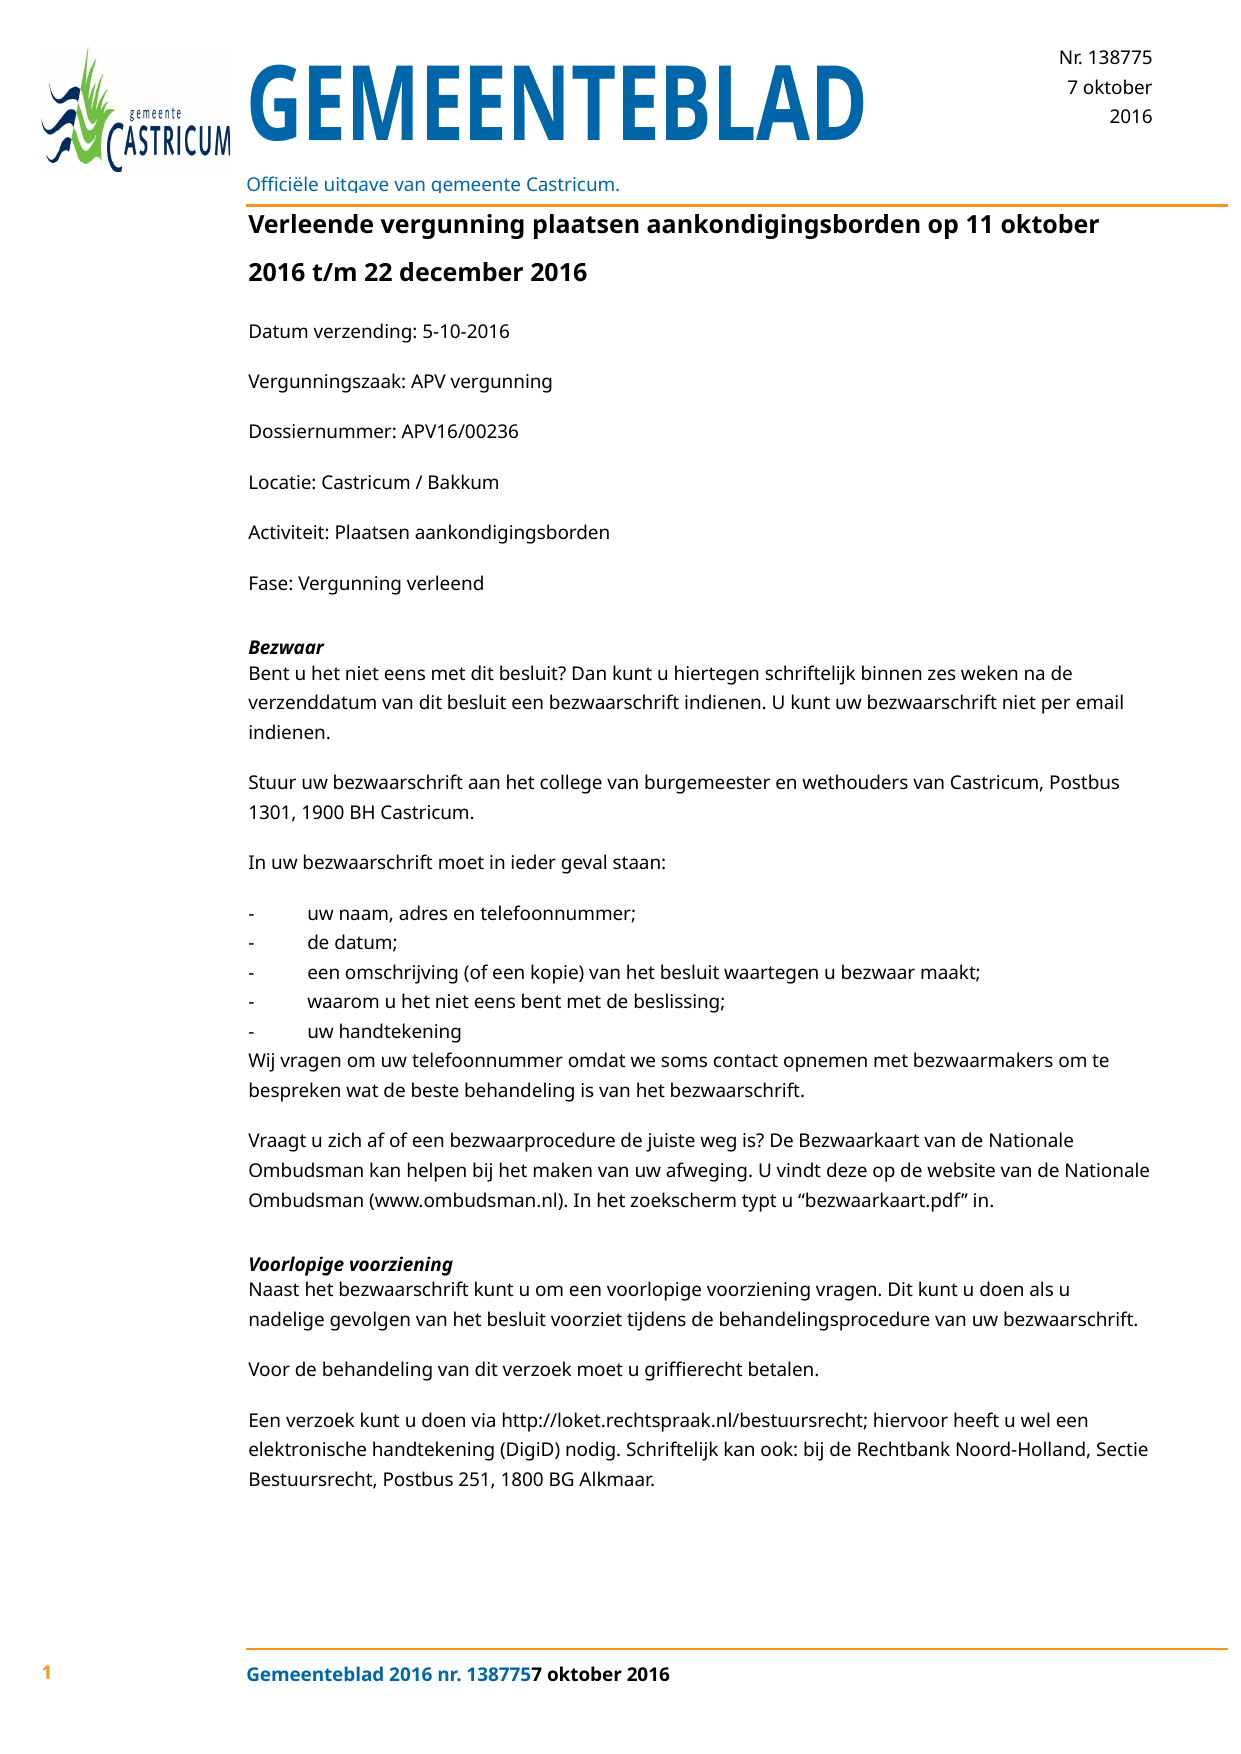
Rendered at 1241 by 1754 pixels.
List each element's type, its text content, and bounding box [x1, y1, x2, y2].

text Naast het bezwaarschrift kunt u om een voorlopige voorziening vragen. Dit kunt u doen als u nadelige gevolgen van het besluit voorziet tijdens de behandelingsprocedure van uw bezwaarschrift. [248, 1276, 1152, 1332]
text In uw bezwaarschrift moet in ieder geval staan: [248, 849, 1152, 875]
text Voor de behandeling van dit verzoek moet u griffierecht betalen. [248, 1356, 1152, 1382]
text Vraagt u zich af of een bezwaarprocedure de juiste weg is? De Bezwaarkaart van de Nationale Ombudsman kan helpen bij het maken van uw afweging. U vindt deze op de website van de Nationale Ombudsman (www.ombudsman.nl). In het zoekscherm typt u “bezwaarkaart.pdf” in. [248, 1128, 1152, 1212]
list de datum; [248, 929, 1152, 955]
list een omschrijving (of een kopie) van het besluit waartegen u bezwaar maakt; [248, 959, 1152, 984]
text Vergunningszaak: APV vergunning [248, 368, 1152, 394]
list waarom u het niet eens bent met de beslissing; [248, 988, 1152, 1014]
text Voorlopige voorziening [248, 1251, 1152, 1276]
text Locatie: Castricum / Bakkum [248, 469, 1152, 495]
text Verleende vergunning plaatsen aankondigingsborden op 11 oktober 2016 t/m 22 december 2016 [248, 207, 1152, 288]
text Wij vragen om uw telefoonnummer omdat we soms contact opnemen met bezwaarmakers om te bespreken wat de beste behandeling is van het bezwaarschrift. [248, 1048, 1152, 1103]
list uw naam, adres en telefoonnummer; [248, 900, 1152, 925]
text Dossiernummer: APV16/00236 [248, 419, 1152, 444]
text Activiteit: Plaatsen aankondigingsborden [248, 519, 1152, 545]
text Stuur uw bezwaarschrift aan het college van burgemeester en wethouders van Castricum, Postbus 1301, 1900 BH Castricum. [248, 769, 1152, 824]
text Fase: Vergunning verleend [248, 570, 1152, 596]
list uw handtekening [248, 1018, 1152, 1044]
text Een verzoek kunt u doen via http://loket.rechtspraak.nl/bestuursrecht; hiervoor heeft u wel een elektronische handtekening (DigiD) nodig. Schriftelijk kan ook: bij de Rechtbank Noord-Holland, Sectie Bestuursrecht, Postbus 251, 1800 BG Alkmaar. [248, 1407, 1152, 1492]
text Bezwaar [248, 634, 1152, 660]
text Bent u het niet eens met dit besluit? Dan kunt u hiertegen schriftelijk binnen zes weken na de verzenddatum van dit besluit een bezwaarschrift indienen. U kunt uw bezwaarschrift niet per email indienen. [248, 660, 1152, 744]
picture [41, 47, 231, 172]
text Datum verzending: 5-10-2016 [248, 318, 1152, 344]
